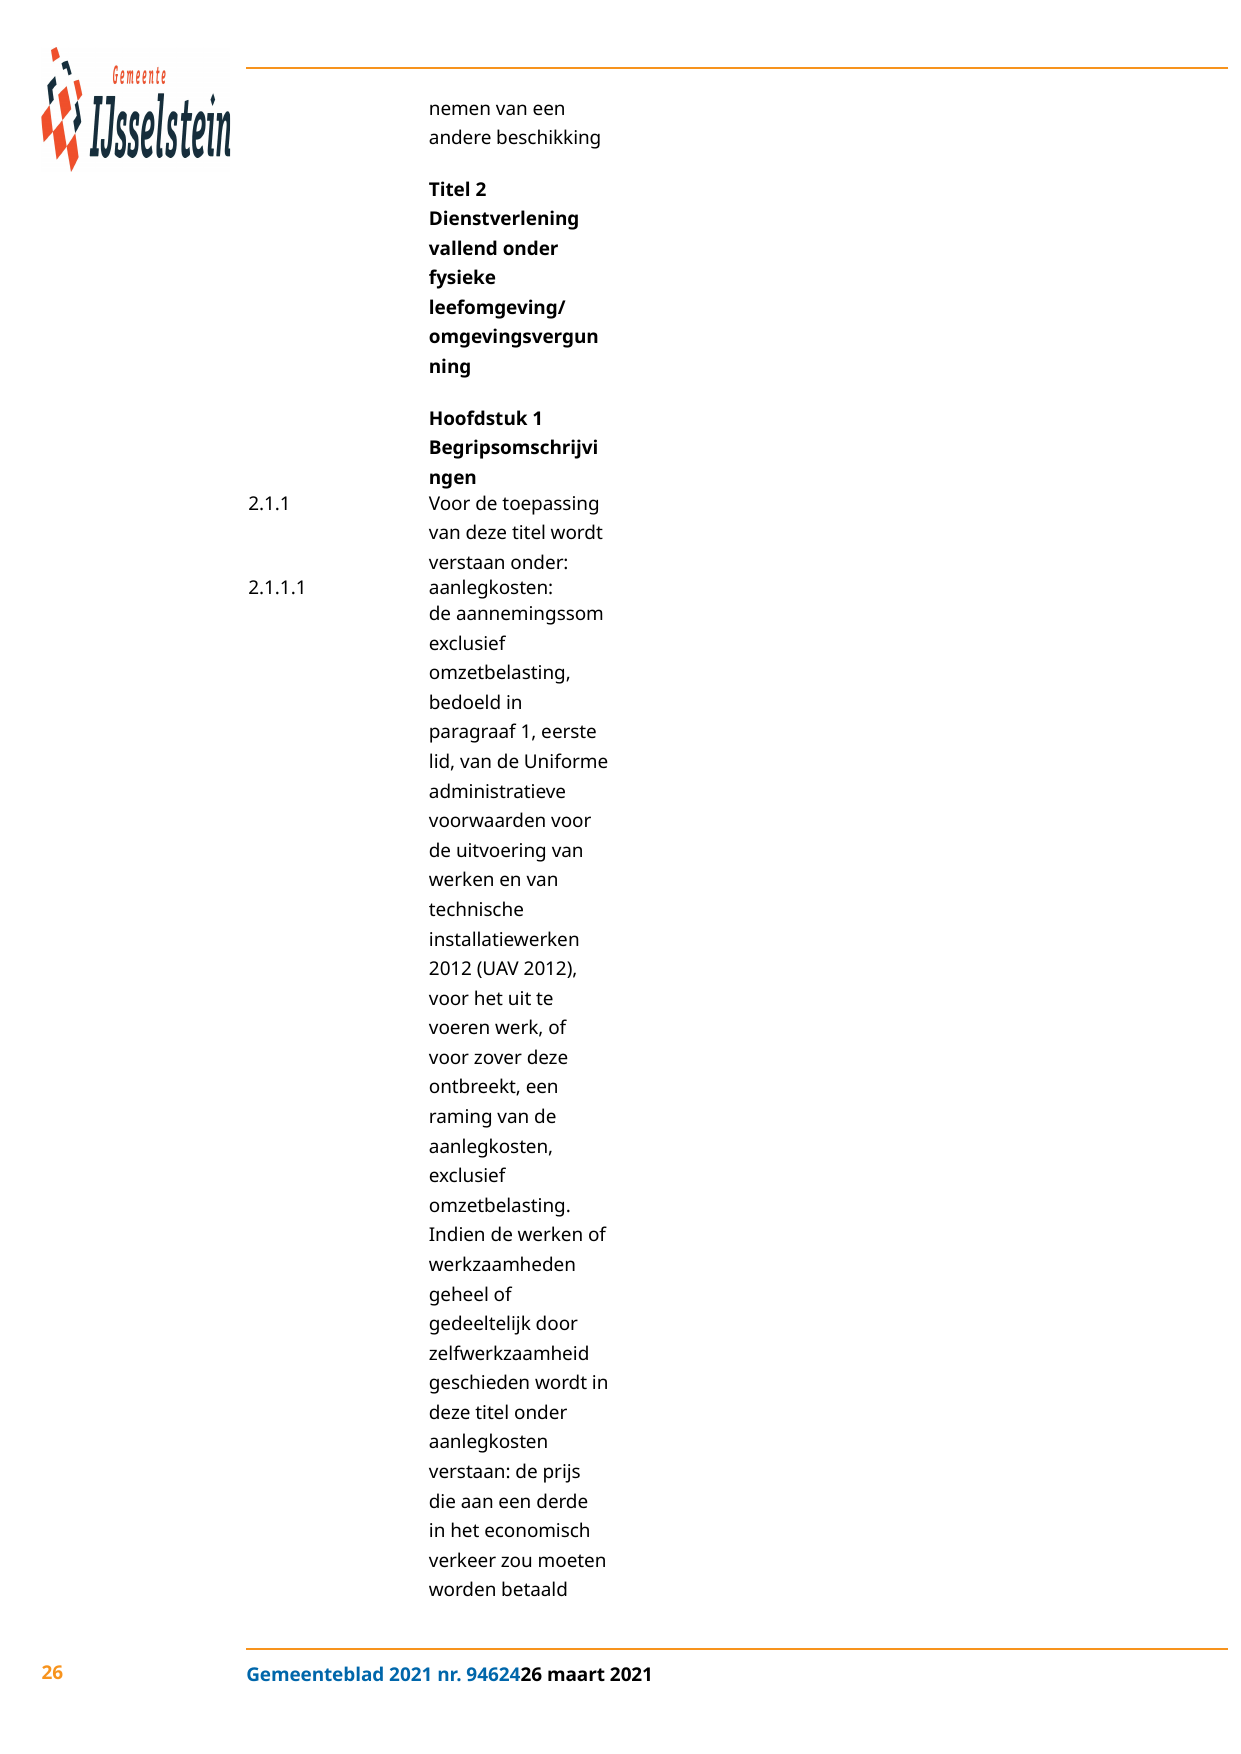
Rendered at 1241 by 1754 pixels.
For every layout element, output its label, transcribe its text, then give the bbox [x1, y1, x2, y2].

table_cell Hoofdstuk 1 Begripsomschrijvingen [429, 405, 609, 490]
table_cell [609, 95, 790, 150]
table_cell [609, 405, 790, 490]
table_cell [248, 379, 429, 405]
table_cell [609, 575, 790, 600]
table_cell [609, 600, 790, 1602]
table_cell [429, 150, 609, 176]
table_cell [609, 379, 790, 405]
table_cell nemen van een andere beschikking [429, 95, 609, 150]
picture [41, 47, 231, 172]
table_cell [248, 405, 429, 490]
table_cell [609, 150, 790, 176]
table_cell de aannemingssom exclusief omzetbelasting, bedoeld in paragraaf 1, eerste lid, van de Uniforme administratieve voorwaarden voor de uitvoering van werken en van technische installatiewerken 2012 (UAV 2012), voor het uit te voeren werk, of voor zover deze ontbreekt, een raming van de aanlegkosten, exclusief omzetbelasting. Indien de werken of werkzaamheden geheel of gedeeltelijk door zelfwerkzaamheid geschieden wordt in deze titel onder aanlegkosten verstaan: de prijs die aan een derde in het economisch verkeer zou moeten worden betaald [429, 600, 609, 1602]
table_cell 2.1.1 [248, 490, 429, 574]
table_cell Titel 2 Dienstverlening vallend onder fysieke leefomgeving/ omgevingsvergunning [429, 176, 609, 379]
table_cell [248, 95, 429, 150]
table_cell 2.1.1.1 [248, 575, 429, 600]
table_cell [609, 490, 790, 574]
table_cell [248, 176, 429, 379]
table_cell [248, 150, 429, 176]
table_cell aanlegkosten: [429, 575, 609, 600]
table_cell [429, 379, 609, 405]
table_cell Voor de toepassing van deze titel wordt verstaan onder: [429, 490, 609, 574]
table_cell [248, 600, 429, 1602]
table_cell [609, 176, 790, 379]
